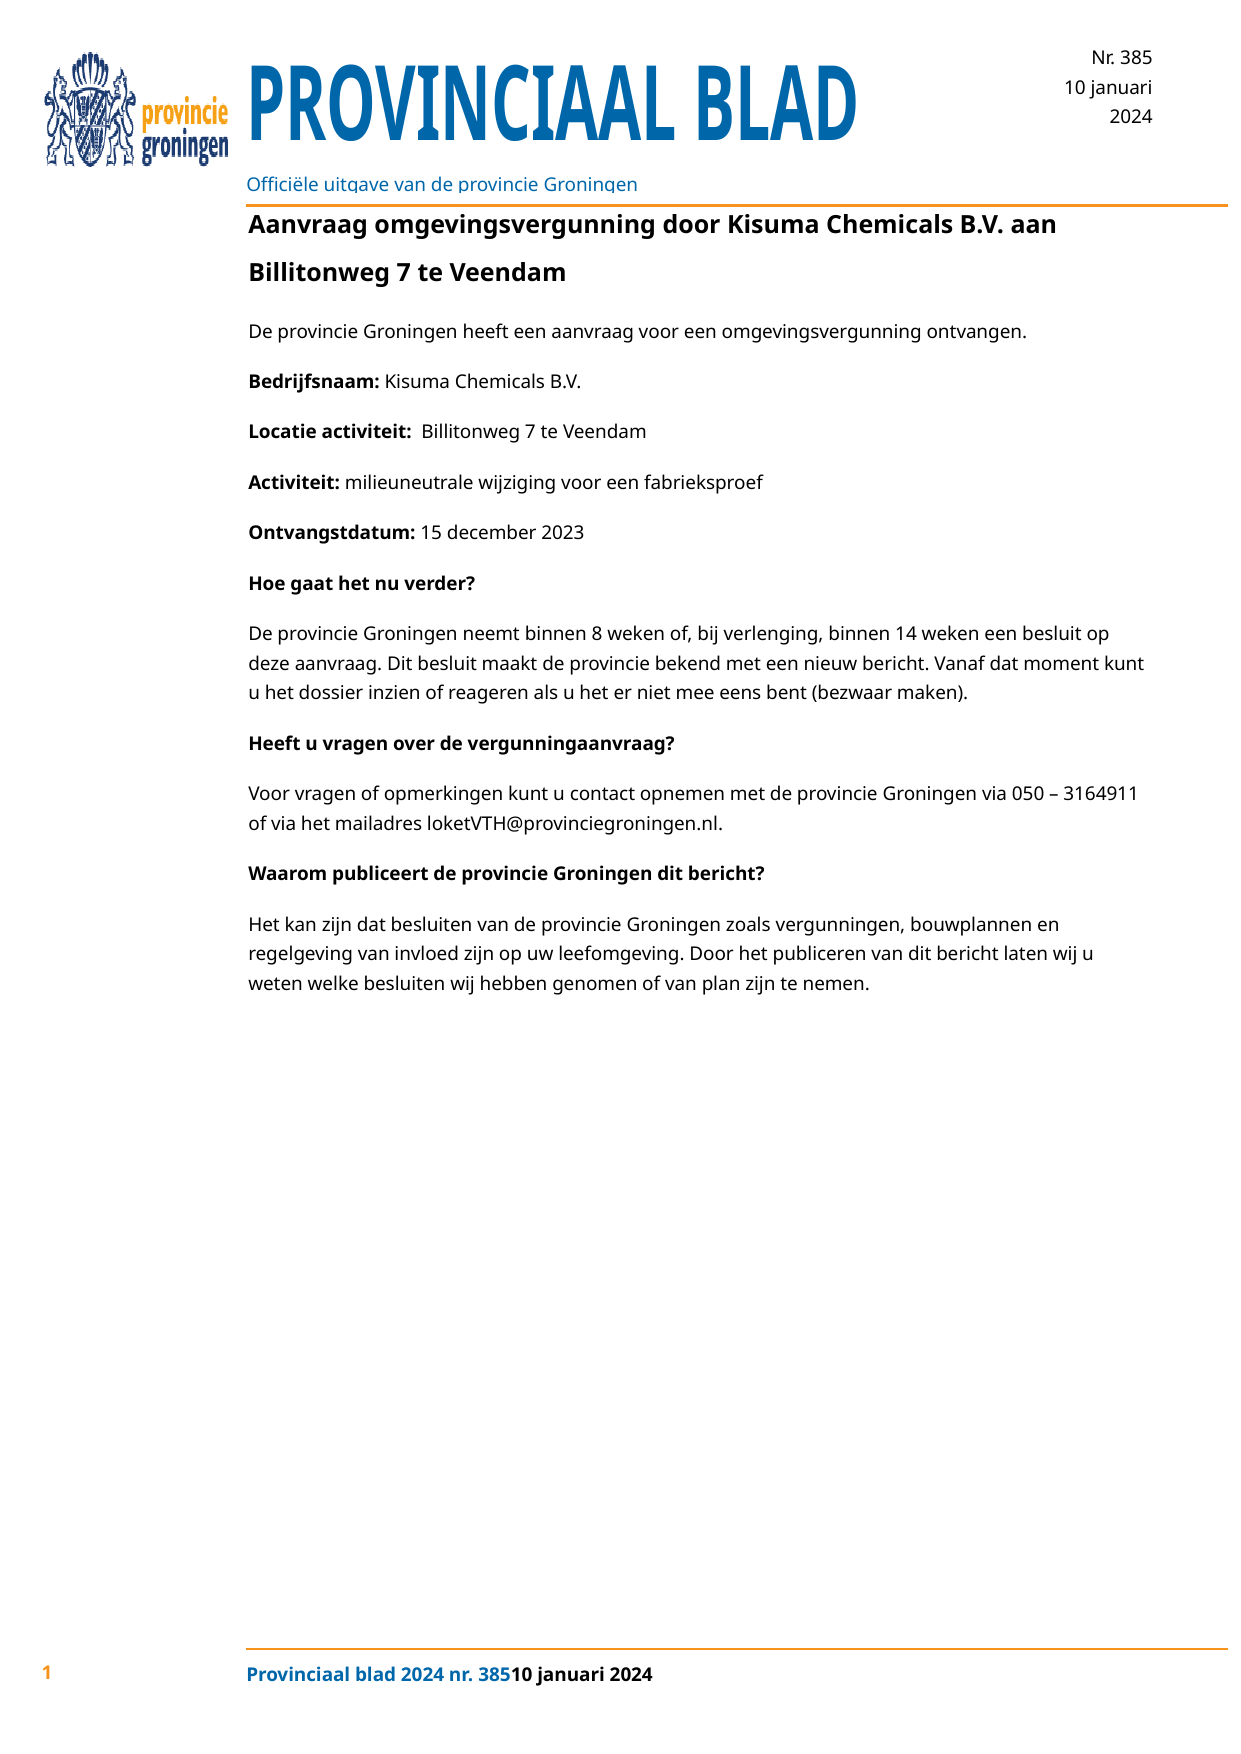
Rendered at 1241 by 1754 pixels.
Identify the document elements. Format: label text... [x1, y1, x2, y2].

text Voor vragen of opmerkingen kunt u contact opnemen met de provincie Groningen via 050 – 3164911 of via het mailadres loketVTH@provinciegroningen.nl. [248, 780, 1152, 836]
text De provincie Groningen heeft een aanvraag voor een omgevingsvergunning ontvangen. [248, 318, 1152, 344]
text Waarom publiceert de provincie Groningen dit bericht? [248, 860, 1152, 886]
text Heeft u vragen over de vergunningaanvraag? [248, 730, 1152, 756]
text Activiteit: milieuneutrale wijziging voor een fabrieksproef [248, 469, 1152, 495]
picture [41, 47, 231, 172]
text Aanvraag omgevingsvergunning door Kisuma Chemicals B.V. aan Billitonweg 7 te Veendam [248, 207, 1152, 288]
text Hoe gaat het nu verder? [248, 570, 1152, 596]
text Locatie activiteit: Billitonweg 7 te Veendam [248, 419, 1152, 444]
text Het kan zijn dat besluiten van de provincie Groningen zoals vergunningen, bouwplannen en regelgeving van invloed zijn op uw leefomgeving. Door het publiceren van dit bericht laten wij u weten welke besluiten wij hebben genomen of van plan zijn te nemen. [248, 911, 1152, 996]
text De provincie Groningen neemt binnen 8 weken of, bij verlenging, binnen 14 weken een besluit op deze aanvraag. Dit besluit maakt de provincie bekend met een nieuw bericht. Vanaf dat moment kunt u het dossier inzien of reageren als u het er niet mee eens bent (bezwaar maken). [248, 620, 1152, 705]
text Ontvangstdatum: 15 december 2023 [248, 519, 1152, 545]
text Bedrijfsnaam: Kisuma Chemicals B.V. [248, 368, 1152, 394]
